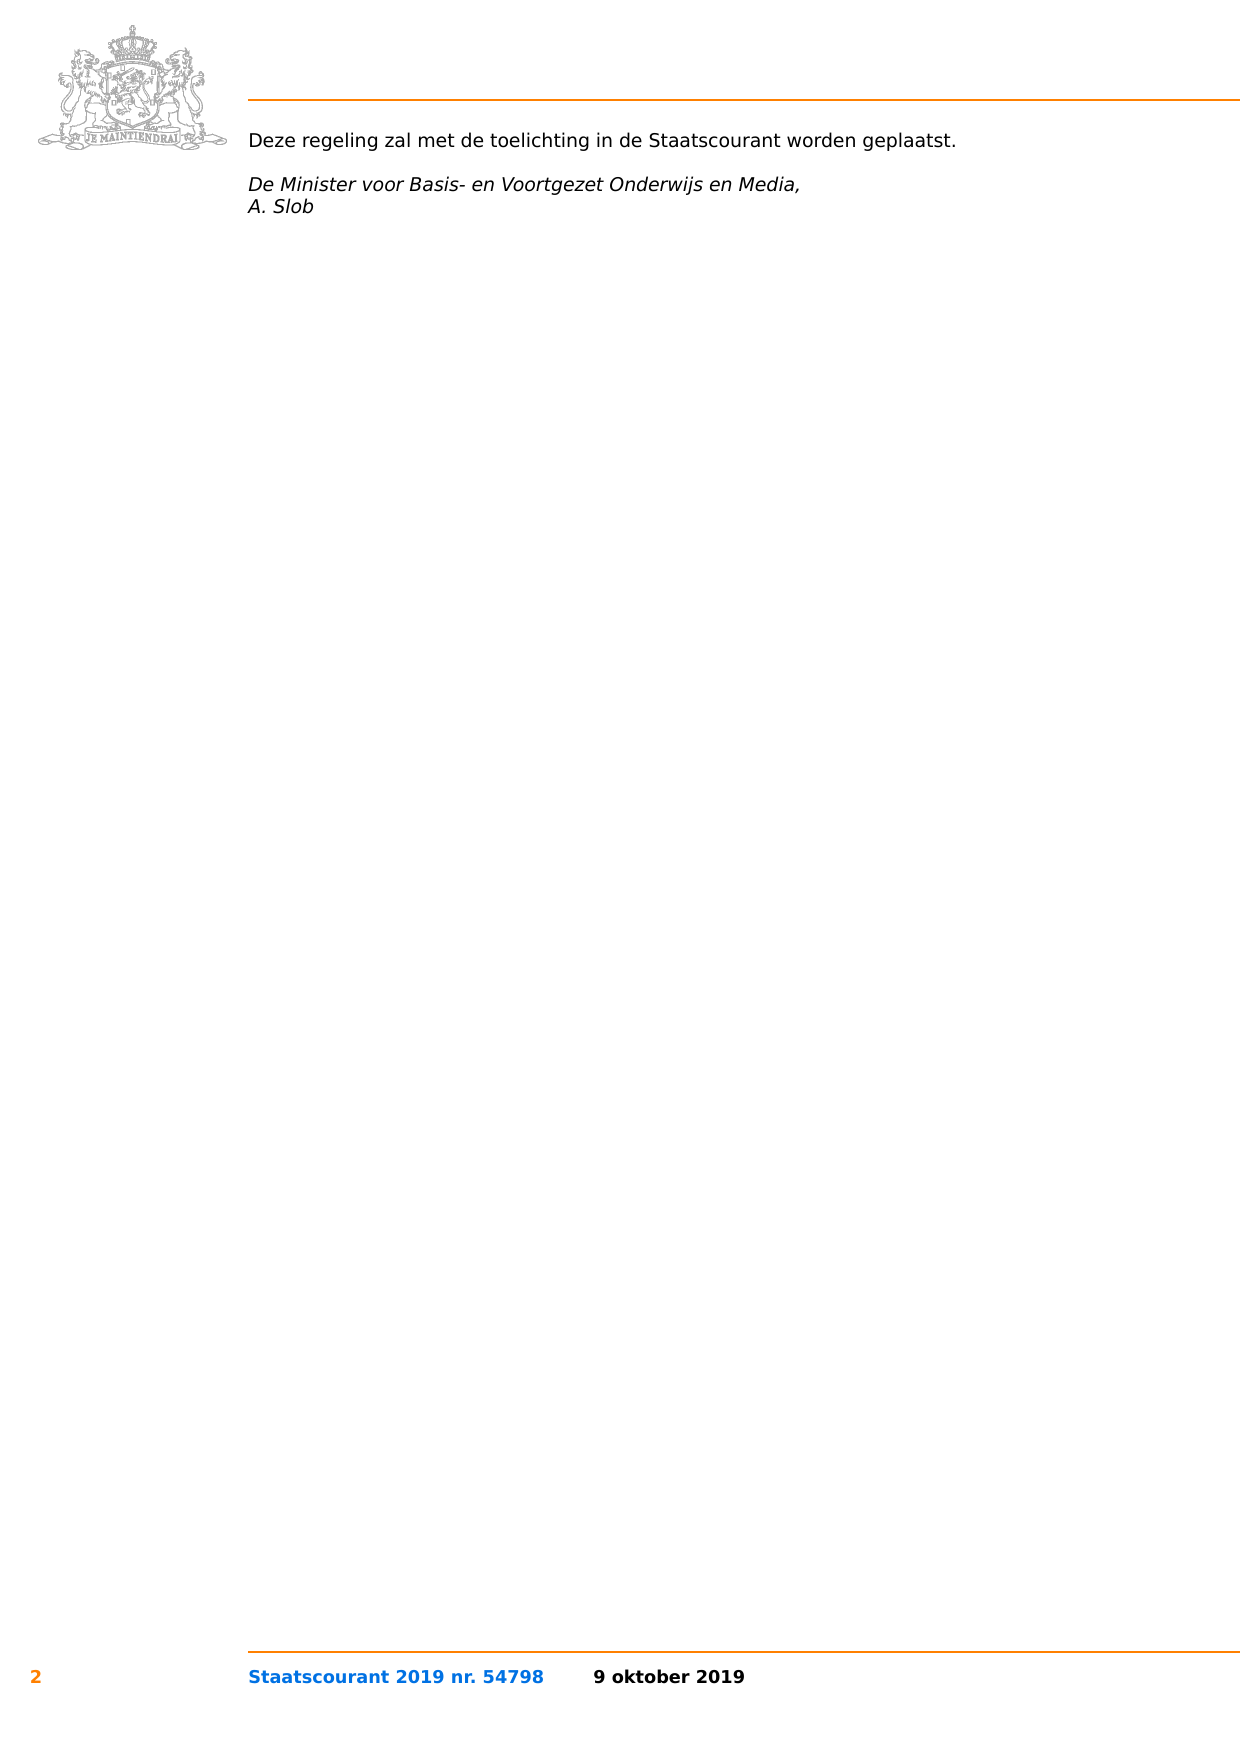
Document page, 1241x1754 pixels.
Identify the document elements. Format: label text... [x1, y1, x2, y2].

picture [38, 25, 227, 150]
text Deze regeling zal met de toelichting in de Staatscourant worden geplaatst. [248, 130, 1163, 152]
text De Minister voor Basis- en Voortgezet Onderwijs en Media, A. Slob [248, 174, 1163, 218]
